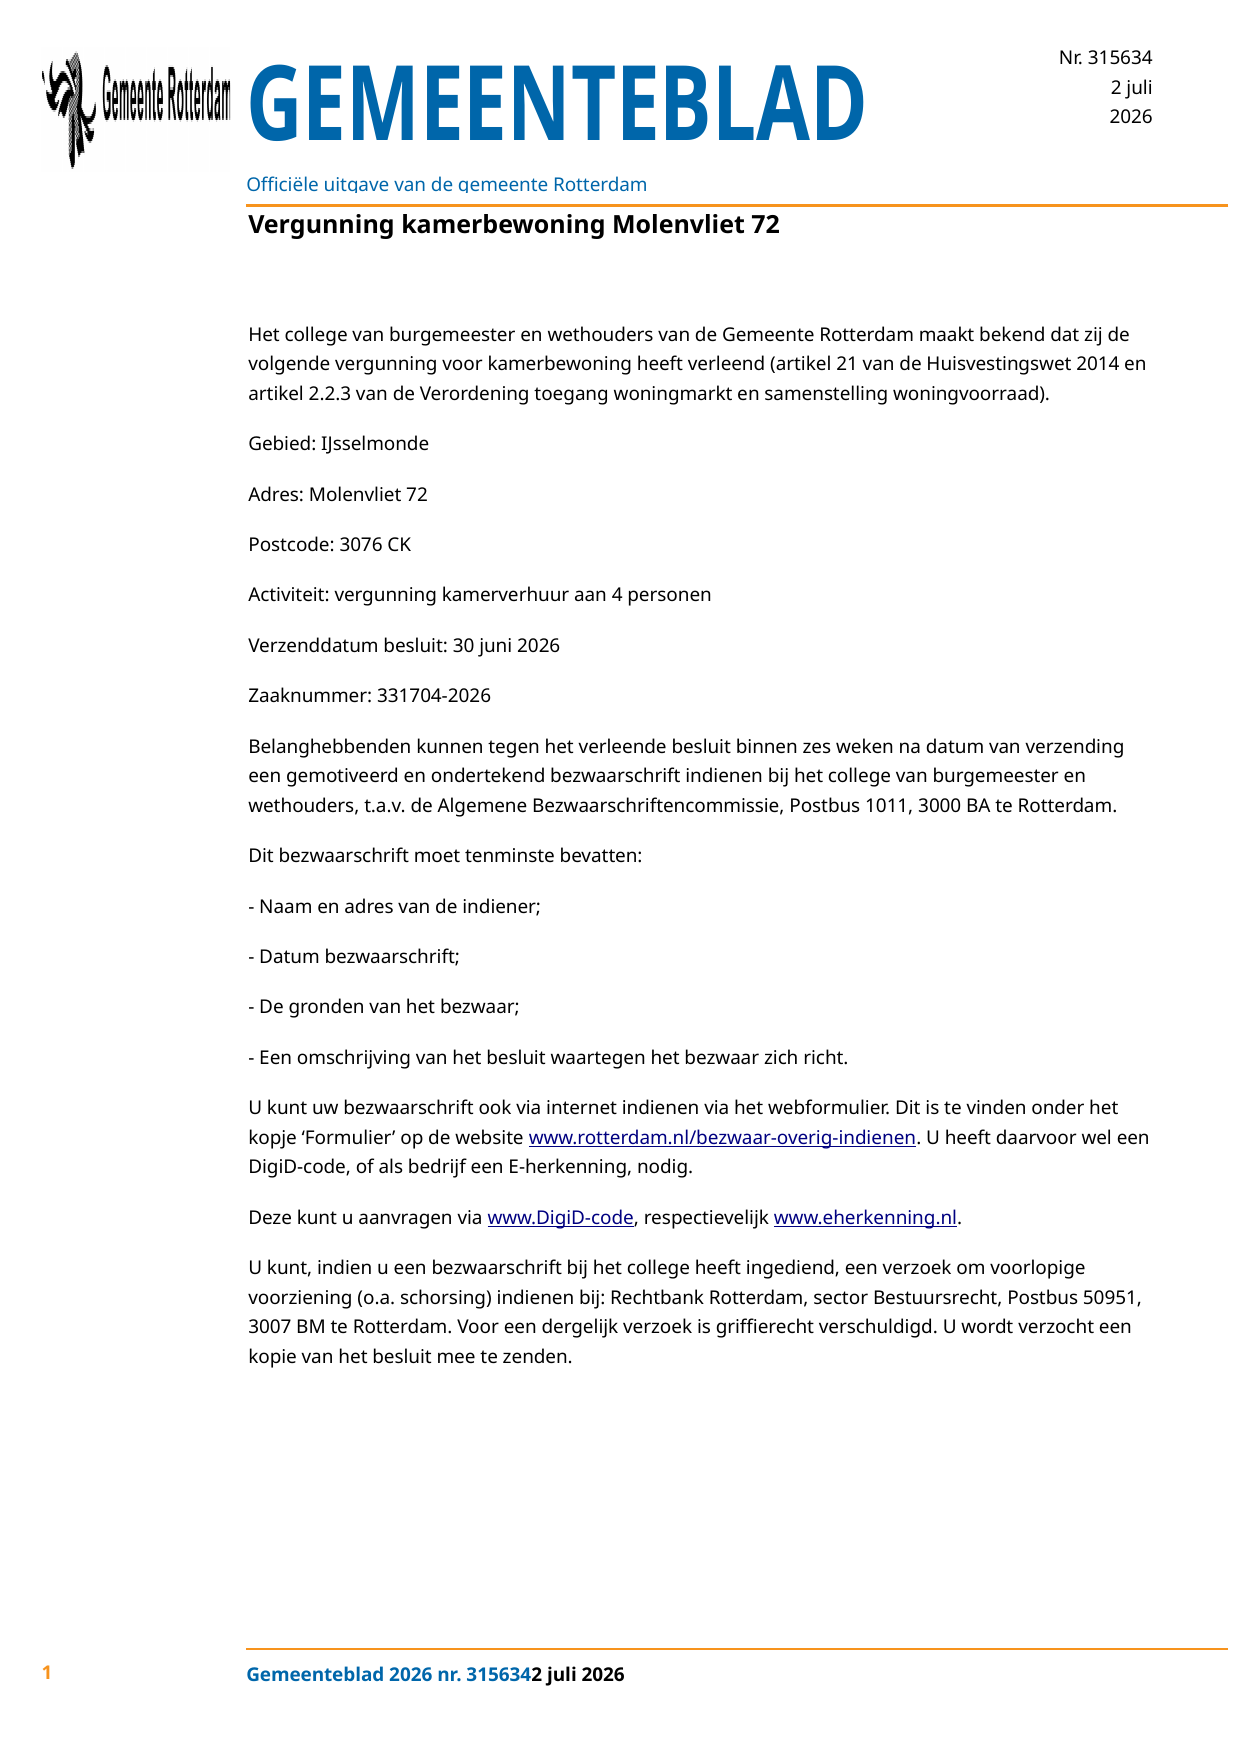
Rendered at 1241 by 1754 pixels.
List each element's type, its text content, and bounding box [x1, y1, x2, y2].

text Verzenddatum besluit: 30 juni 2026 [248, 632, 1152, 658]
text Zaaknummer: 331704-2026 [248, 682, 1152, 708]
text Adres: Molenvliet 72 [248, 481, 1152, 506]
text U kunt, indien u een bezwaarschrift bij het college heeft ingediend, een verzoek om voorlopige voorziening (o.a. schorsing) indienen bij: Rechtbank Rotterdam, sector Bestuursrecht, Postbus 50951, 3007 BM te Rotterdam. Voor een dergelijk verzoek is griffierecht verschuldigd. U wordt verzocht een kopie van het besluit mee te zenden. [248, 1254, 1152, 1369]
text Gebied: IJsselmonde [248, 430, 1152, 456]
text U kunt uw bezwaarschrift ook via internet indienen via het webformulier. Dit is te vinden onder het kopje ‘Formulier’ op de website www.rotterdam.nl/bezwaar-overig-indienen. U heeft daarvoor wel een DigiD-code, of als bedrijf een E-herkenning, nodig. [248, 1094, 1152, 1179]
picture [41, 47, 231, 172]
text Deze kunt u aanvragen via www.DigiD-code, respectievelijk www.eherkenning.nl. [248, 1204, 1152, 1230]
text - Naam en adres van de indiener; [248, 893, 1152, 918]
text Activiteit: vergunning kamerverhuur aan 4 personen [248, 582, 1152, 607]
text Dit bezwaarschrift moet tenminste bevatten: [248, 842, 1152, 868]
text Het college van burgemeester en wethouders van de Gemeente Rotterdam maakt bekend dat zij de volgende vergunning voor kamerbewoning heeft verleend (artikel 21 van de Huisvestingswet 2014 en artikel 2.2.3 van de Verordening toegang woningmarkt en samenstelling woningvoorraad). [248, 321, 1152, 406]
text - De gronden van het bezwaar; [248, 994, 1152, 1019]
text Belanghebbenden kunnen tegen het verleende besluit binnen zes weken na datum van verzending een gemotiveerd en ondertekend bezwaarschrift indienen bij het college van burgemeester en wethouders, t.a.v. de Algemene Bezwaarschriftencommissie, Postbus 1011, 3000 BA te Rotterdam. [248, 733, 1152, 818]
text - Datum bezwaarschrift; [248, 943, 1152, 969]
text Vergunning kamerbewoning Molenvliet 72 [248, 207, 1152, 241]
text Postcode: 3076 CK [248, 531, 1152, 557]
text - Een omschrijving van het besluit waartegen het bezwaar zich richt. [248, 1044, 1152, 1070]
